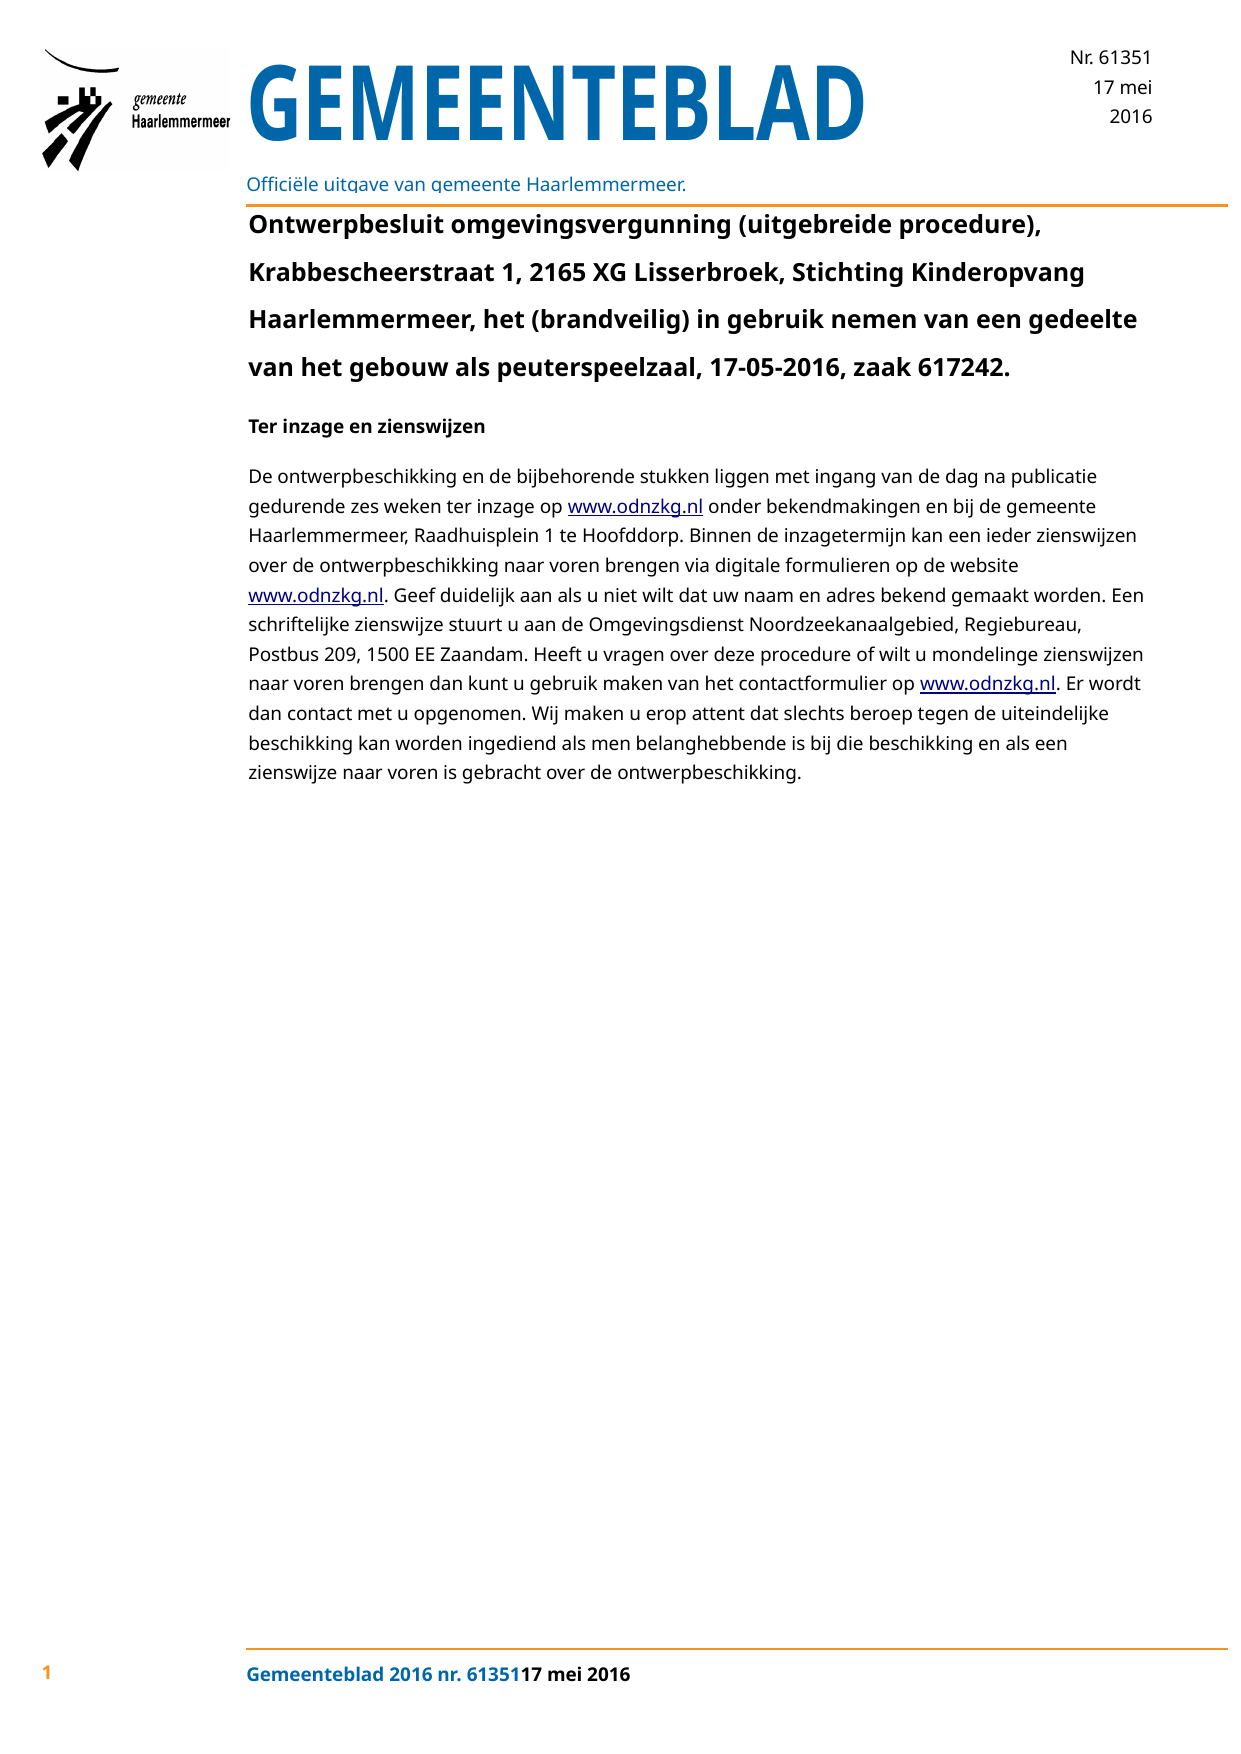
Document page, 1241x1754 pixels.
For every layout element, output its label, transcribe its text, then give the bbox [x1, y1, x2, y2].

text Ontwerpbesluit omgevingsvergunning (uitgebreide procedure), Krabbescheerstraat 1, 2165 XG Lisserbroek, Stichting Kinderopvang Haarlemmermeer, het (brandveilig) in gebruik nemen van een gedeelte van het gebouw als peuterspeelzaal, 17-05-2016, zaak 617242. [248, 207, 1152, 384]
picture [41, 47, 231, 172]
text De ontwerpbeschikking en de bijbehorende stukken liggen met ingang van de dag na publicatie gedurende zes weken ter inzage op www.odnzkg.nl onder bekendmakingen en bij de gemeente Haarlemmermeer, Raadhuisplein 1 te Hoofddorp. Binnen de inzagetermijn kan een ieder zienswijzen over de ontwerpbeschikking naar voren brengen via digitale formulieren op de website www.odnzkg.nl. Geef duidelijk aan als u niet wilt dat uw naam en adres bekend gemaakt worden. Een schriftelijke zienswijze stuurt u aan de Omgevingsdienst Noordzeekanaalgebied, Regiebureau, Postbus 209, 1500 EE Zaandam. Heeft u vragen over deze procedure of wilt u mondelinge zienswijzen naar voren brengen dan kunt u gebruik maken van het contactformulier op www.odnzkg.nl. Er wordt dan contact met u opgenomen. Wij maken u erop attent dat slechts beroep tegen de uiteindelijke beschikking kan worden ingediend als men belanghebbende is bij die beschikking en als een zienswijze naar voren is gebracht over de ontwerpbeschikking. [248, 463, 1152, 785]
text Ter inzage en zienswijzen [248, 413, 1152, 439]
